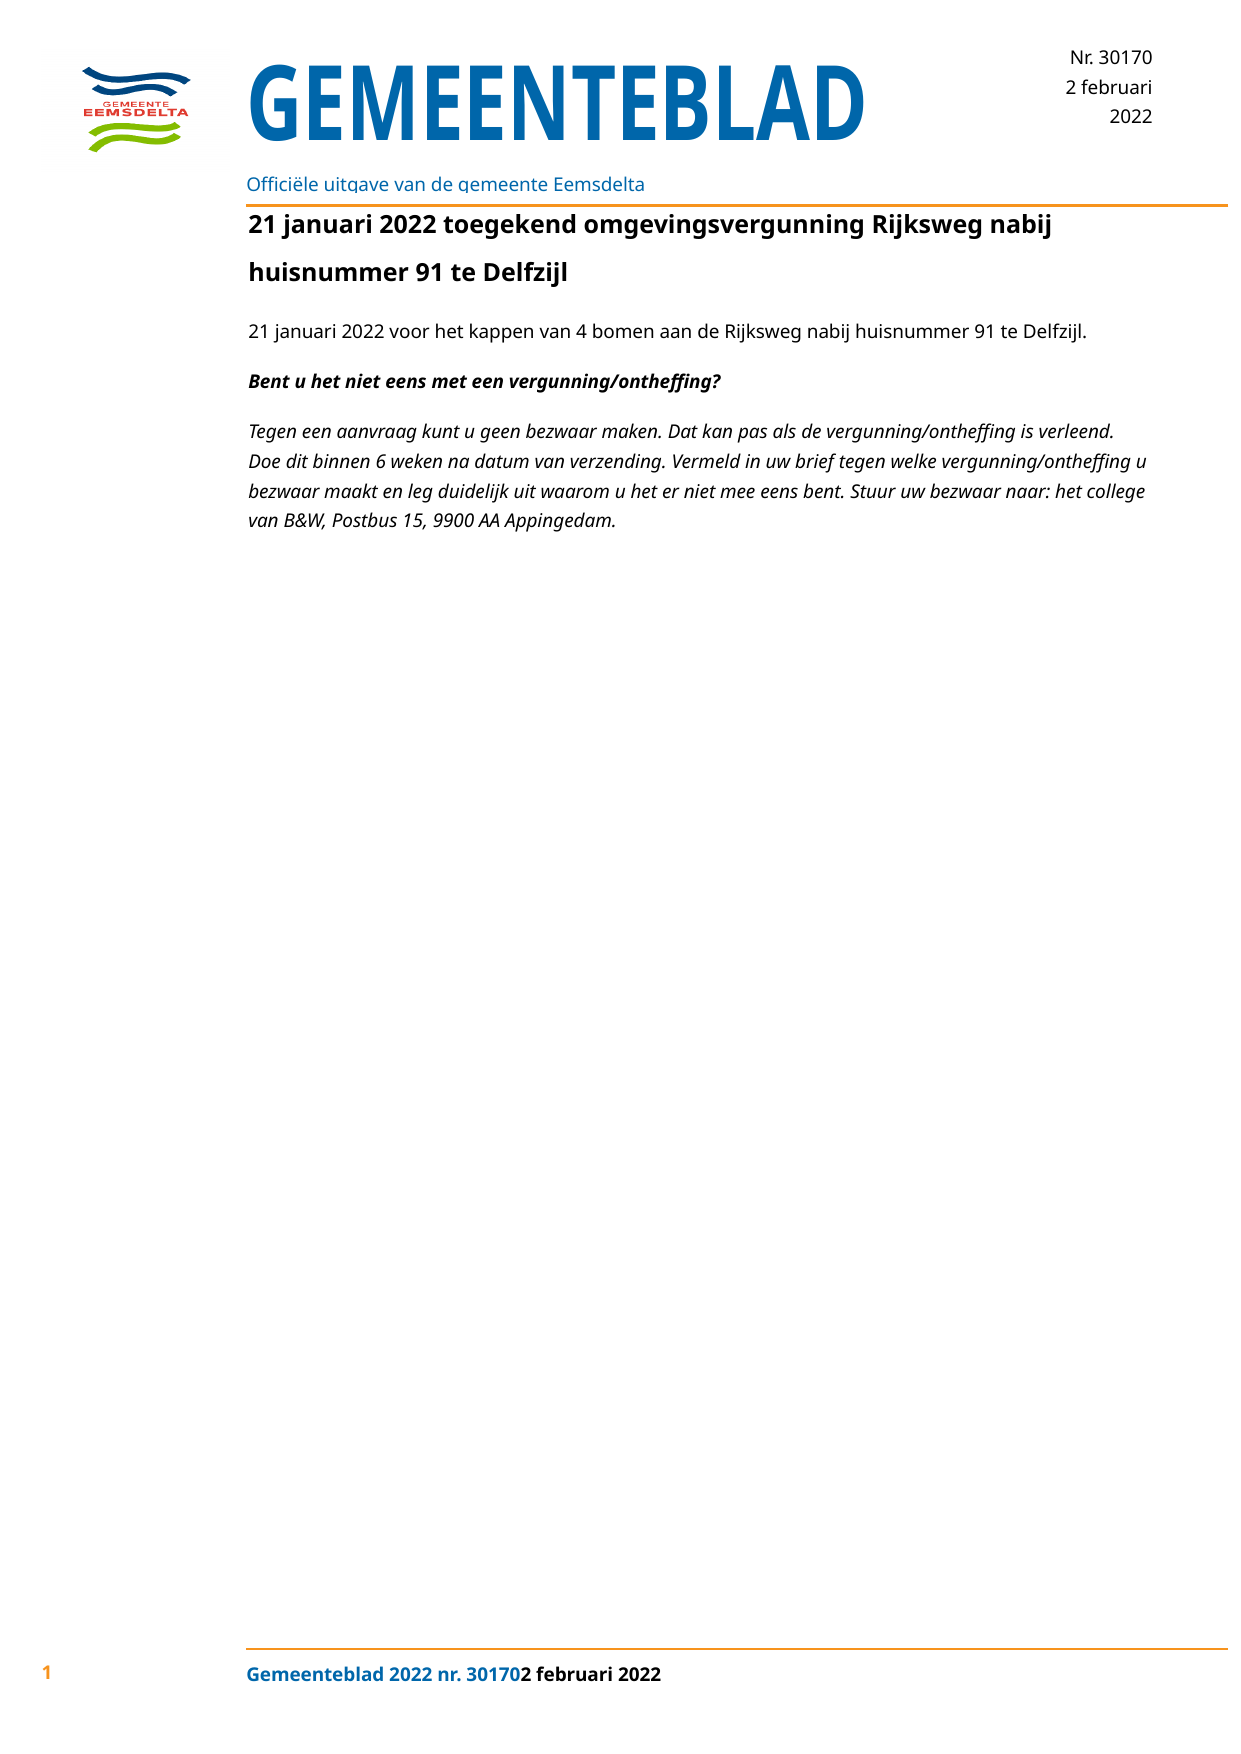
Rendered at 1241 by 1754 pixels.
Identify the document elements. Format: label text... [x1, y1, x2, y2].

picture [41, 47, 231, 172]
text Tegen een aanvraag kunt u geen bezwaar maken. Dat kan pas als de vergunning/ontheffing is verleend. Doe dit binnen 6 weken na datum van verzending. Vermeld in uw brief tegen welke vergunning/ontheffing u bezwaar maakt en leg duidelijk uit waarom u het er niet mee eens bent. Stuur uw bezwaar naar: het college van B&W, Postbus 15, 9900 AA Appingedam. [248, 419, 1152, 533]
text Bent u het niet eens met een vergunning/ontheffing? [248, 368, 1152, 394]
text 21 januari 2022 voor het kappen van 4 bomen aan de Rijksweg nabij huisnummer 91 te Delfzijl. [248, 318, 1152, 344]
text 21 januari 2022 toegekend omgevingsvergunning Rijksweg nabij huisnummer 91 te Delfzijl [248, 207, 1152, 288]
